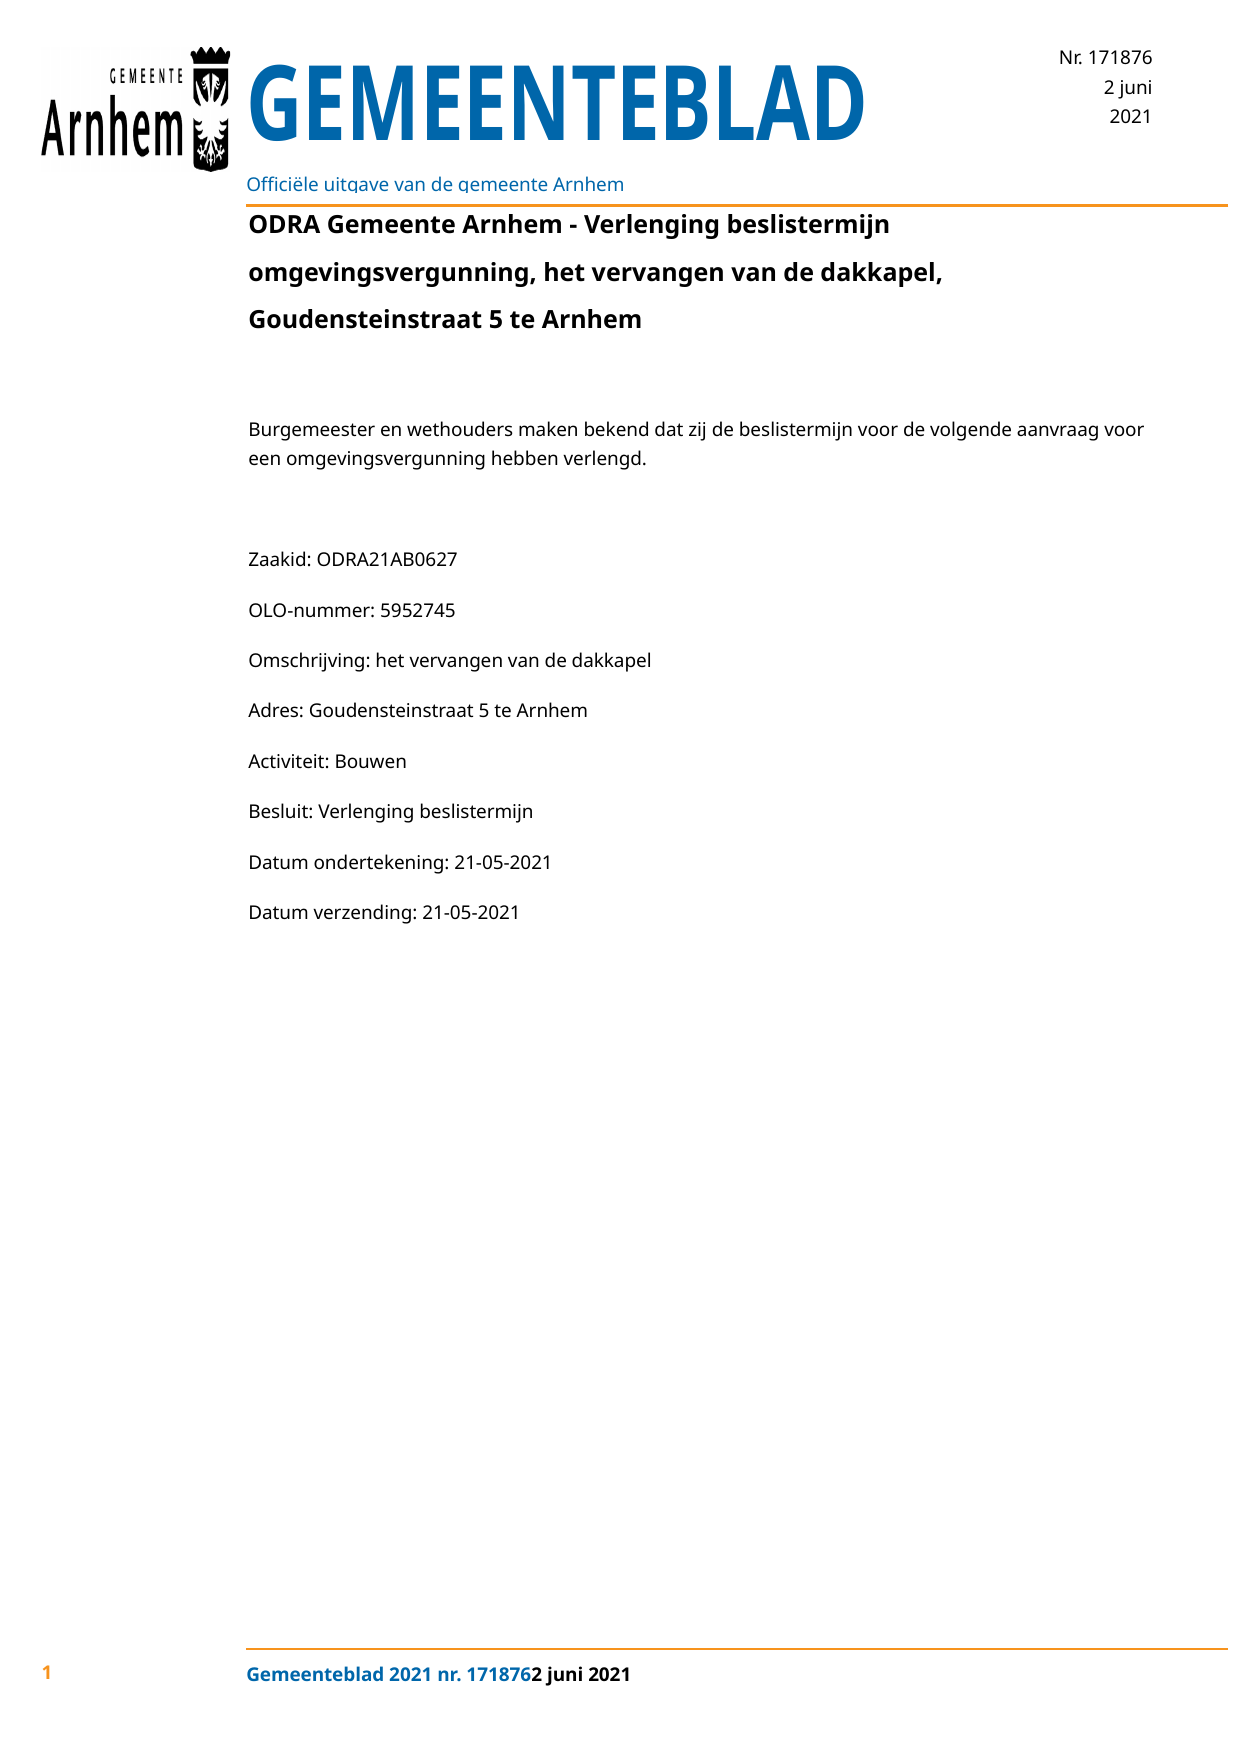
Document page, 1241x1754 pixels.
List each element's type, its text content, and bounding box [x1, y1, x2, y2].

text OLO-nummer: 5952745 [248, 597, 1152, 622]
text Datum ondertekening: 21-05-2021 [248, 849, 1152, 874]
text Adres: Goudensteinstraat 5 te Arnhem [248, 698, 1152, 723]
text Activiteit: Bouwen [248, 748, 1152, 774]
text Burgemeester en wethouders maken bekend dat zij de beslistermijn voor de volgende aanvraag voor een omgevingsvergunning hebben verlengd. [248, 416, 1152, 471]
picture [41, 47, 231, 172]
text Datum verzending: 21-05-2021 [248, 899, 1152, 925]
text ODRA Gemeente Arnhem - Verlenging beslistermijn omgevingsvergunning, het vervangen van de dakkapel, Goudensteinstraat 5 te Arnhem [248, 207, 1152, 336]
text Zaakid: ODRA21AB0627 [248, 546, 1152, 572]
text Omschrijving: het vervangen van de dakkapel [248, 647, 1152, 673]
text Besluit: Verlenging beslistermijn [248, 798, 1152, 824]
